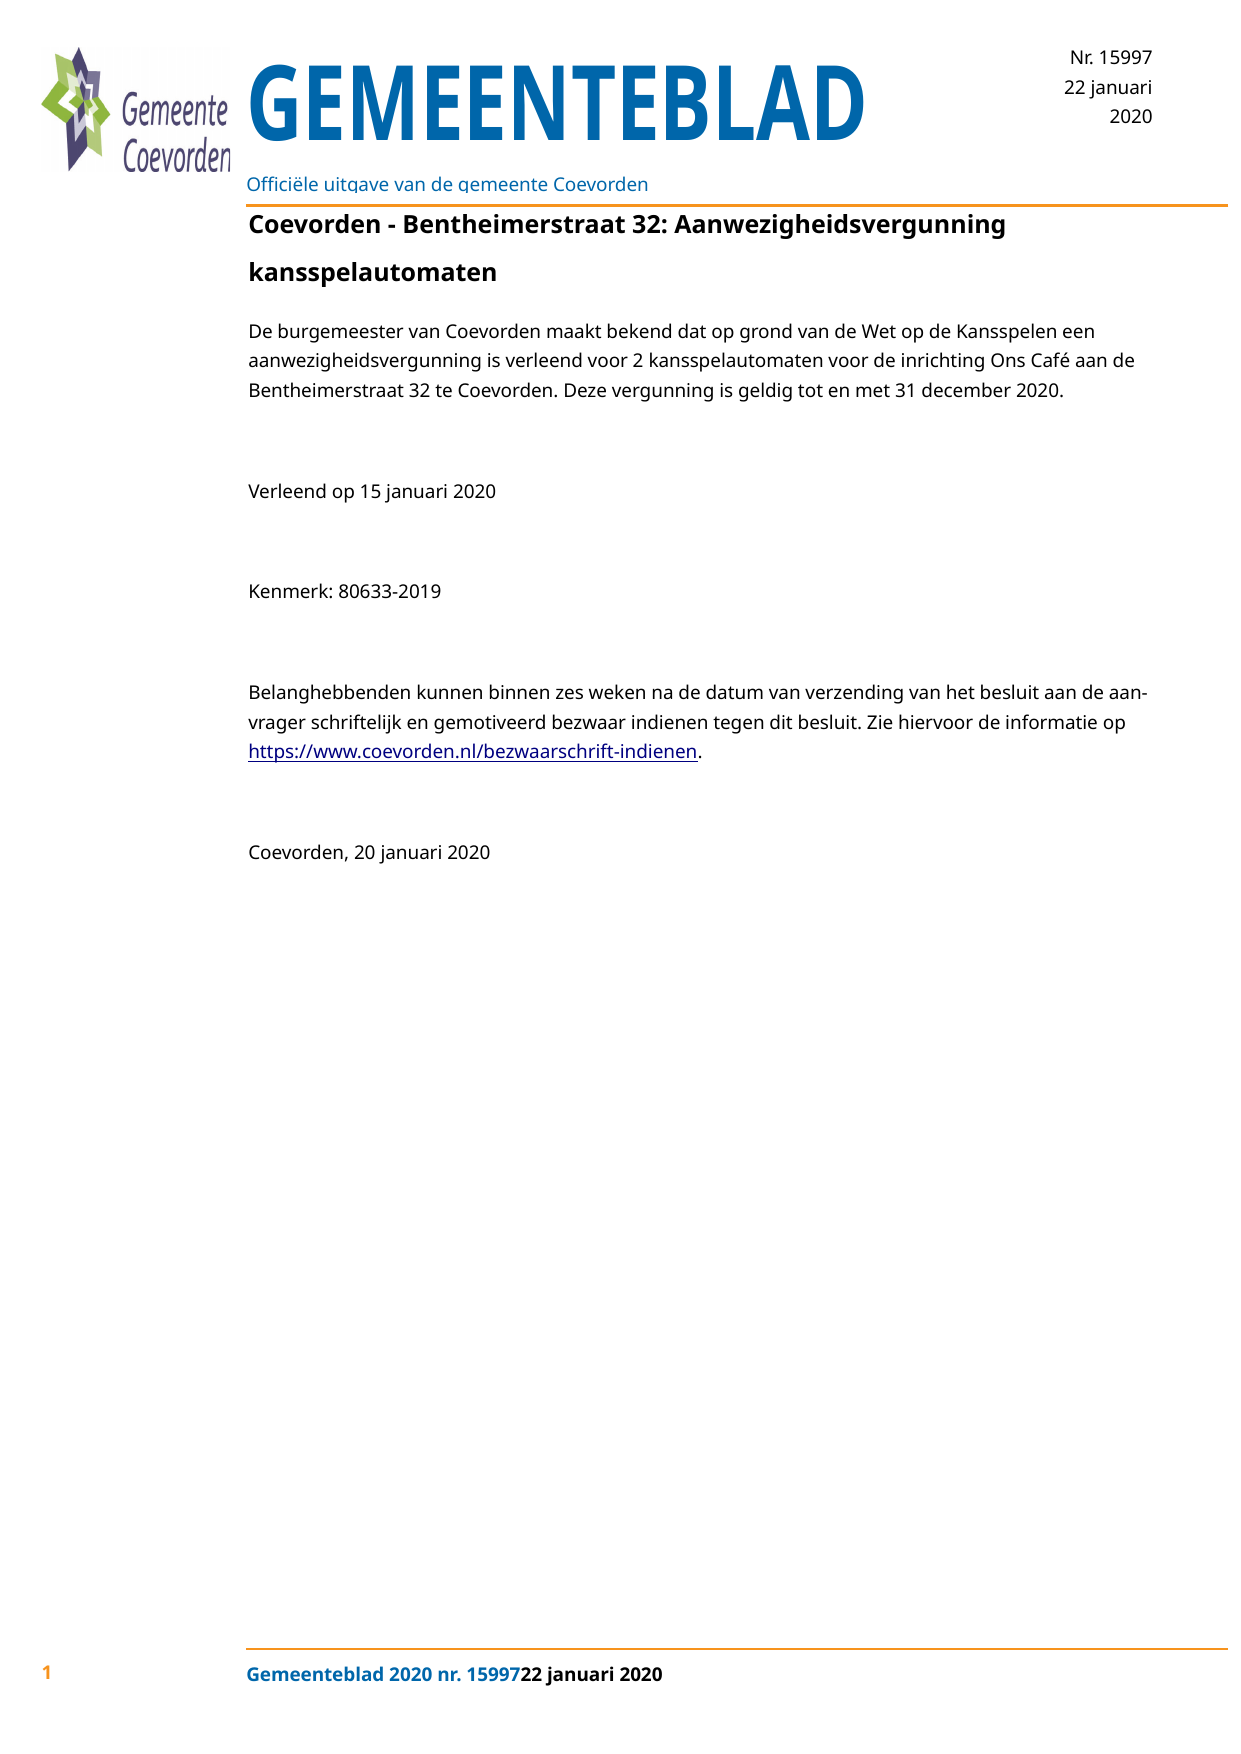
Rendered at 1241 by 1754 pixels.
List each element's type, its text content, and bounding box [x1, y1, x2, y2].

text Coevorden, 20 januari 2020 [248, 839, 1152, 865]
text Belanghebbenden kunnen binnen zes weken na de datum van verzending van het besluit aan de aan-vrager schriftelijk en gemotiveerd bezwaar indienen tegen dit besluit. Zie hiervoor de informatie op https://www.coevorden.nl/bezwaarschrift-indienen. [248, 679, 1152, 764]
text Verleend op 15 januari 2020 [248, 478, 1152, 504]
text Coevorden - Bentheimerstraat 32: Aanwezigheidsvergunning kansspelautomaten [248, 207, 1152, 288]
text Kenmerk: 80633-2019 [248, 579, 1152, 604]
text De burgemeester van Coevorden maakt bekend dat op grond van de Wet op de Kansspelen een aanwezigheidsvergunning is verleend voor 2 kansspelautomaten voor de inrichting Ons Café aan de Bentheimerstraat 32 te Coevorden. Deze vergunning is geldig tot en met 31 december 2020. [248, 318, 1152, 403]
picture [41, 47, 231, 172]
